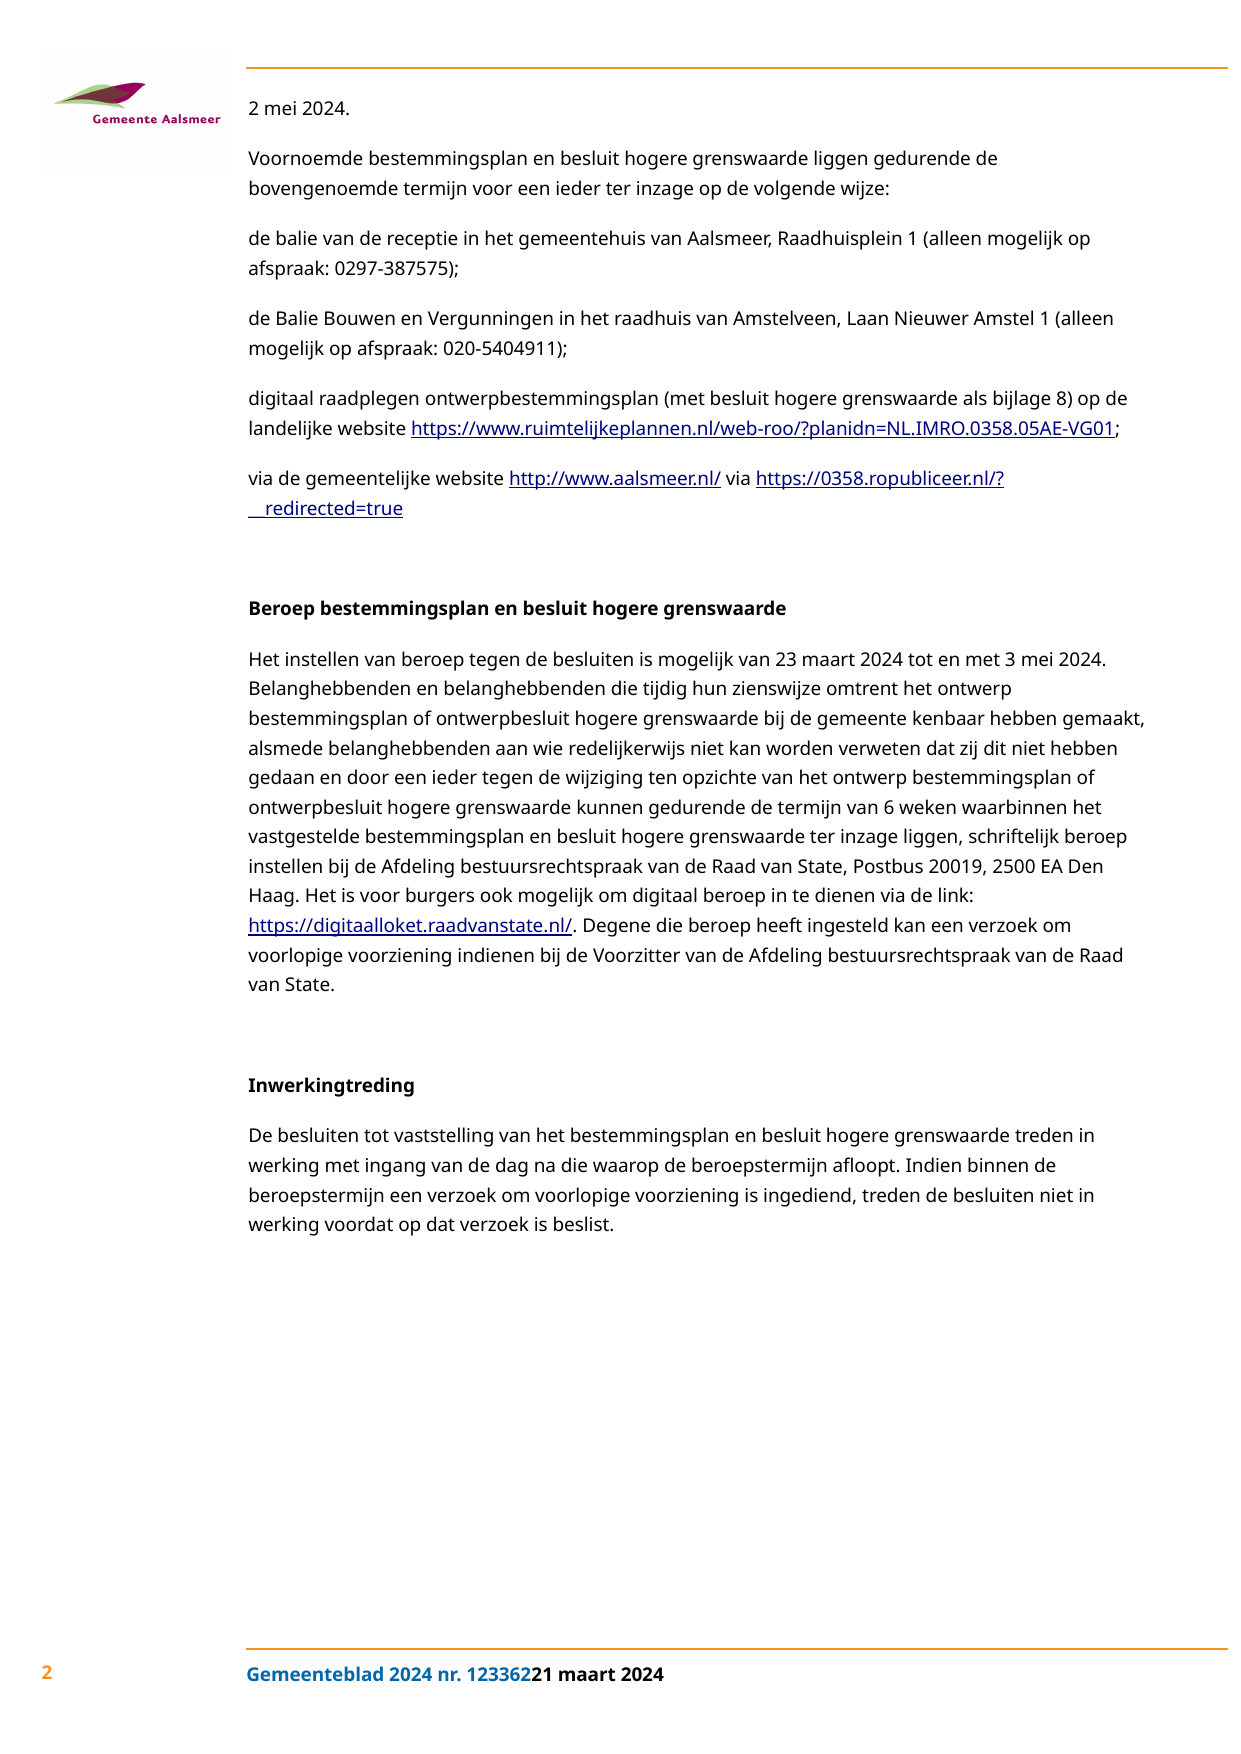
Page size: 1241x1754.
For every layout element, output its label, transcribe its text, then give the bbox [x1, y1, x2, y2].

text de Balie Bouwen en Vergunningen in het raadhuis van Amstelveen, Laan Nieuwer Amstel 1 (alleen mogelijk op afspraak: 020-5404911); [248, 305, 1152, 361]
text 2 mei 2024. [248, 95, 1152, 121]
text Beroep bestemmingsplan en besluit hogere grenswaarde [248, 596, 1152, 621]
text Inwerkingtreding [248, 1072, 1152, 1098]
text Het instellen van beroep tegen de besluiten is mogelijk van 23 maart 2024 tot en met 3 mei 2024. Belanghebbenden en belanghebbenden die tijdig hun zienswijze omtrent het ontwerp bestemmingsplan of ontwerpbesluit hogere grenswaarde bij de gemeente kenbaar hebben gemaakt, alsmede belanghebbenden aan wie redelijkerwijs niet kan worden verweten dat zij dit niet hebben gedaan en door een ieder tegen de wijziging ten opzichte van het ontwerp bestemmingsplan of ontwerpbesluit hogere grenswaarde kunnen gedurende de termijn van 6 weken waarbinnen het vastgestelde bestemmingsplan en besluit hogere grenswaarde ter inzage liggen, schriftelijk beroep instellen bij de Afdeling bestuursrechtspraak van de Raad van State, Postbus 20019, 2500 EA Den Haag. Het is voor burgers ook mogelijk om digitaal beroep in te dienen via de link: https://digitaalloket.raadvanstate.nl/. Degene die beroep heeft ingesteld kan een verzoek om voorlopige voorziening indienen bij de Voorzitter van de Afdeling bestuursrechtspraak van de Raad van State. [248, 646, 1152, 997]
text Voornoemde bestemmingsplan en besluit hogere grenswaarde liggen gedurende de bovengenoemde termijn voor een ieder ter inzage op de volgende wijze: [248, 145, 1152, 201]
text via de gemeentelijke website http://www.aalsmeer.nl/ via https://0358.ropubliceer.nl/?__redirected=true [248, 465, 1152, 521]
text De besluiten tot vaststelling van het bestemmingsplan en besluit hogere grenswaarde treden in werking met ingang van de dag na die waarop de beroepstermijn afloopt. Indien binnen de beroepstermijn een verzoek om voorlopige voorziening is ingediend, treden de besluiten niet in werking voordat op dat verzoek is beslist. [248, 1123, 1152, 1237]
picture [41, 47, 231, 172]
text digitaal raadplegen ontwerpbestemmingsplan (met besluit hogere grenswaarde als bijlage 8) op de landelijke website https://www.ruimtelijkeplannen.nl/web-roo/?planidn=NL.IMRO.0358.05AE-VG01; [248, 385, 1152, 441]
text de balie van de receptie in het gemeentehuis van Aalsmeer, Raadhuisplein 1 (alleen mogelijk op afspraak: 0297-387575); [248, 225, 1152, 281]
